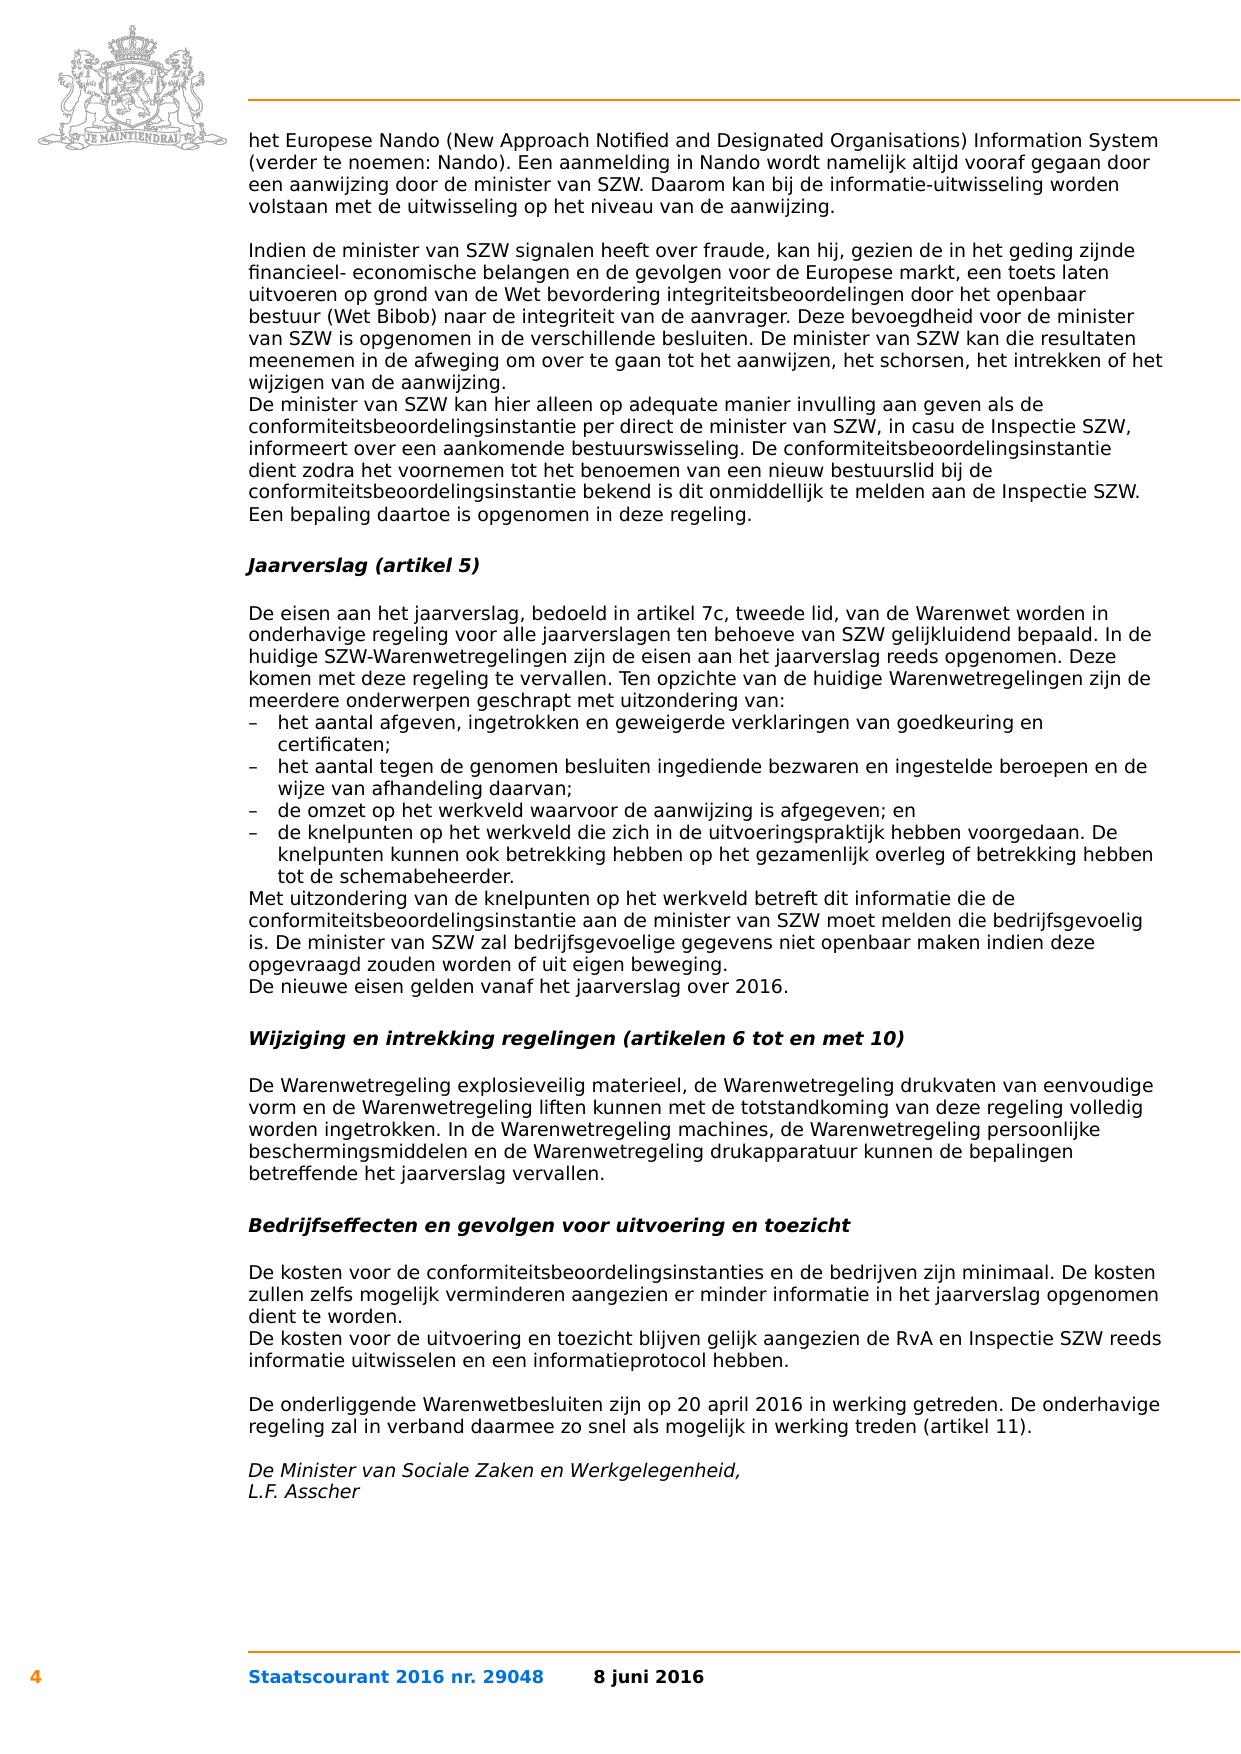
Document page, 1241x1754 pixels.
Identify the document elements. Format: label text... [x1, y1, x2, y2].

subtitle Bedrijfseffecten en gevolgen voor uitvoering en toezicht [248, 1215, 1163, 1237]
subtitle Jaarverslag (artikel 5) [248, 555, 1163, 577]
text het Europese Nando (New Approach Notified and Designated Organisations) Information System (verder te noemen: Nando). Een aanmelding in Nando wordt namelijk altijd vooraf gegaan door een aanwijzing door de minister van SZW. Daarom kan bij de informatie-uitwisseling worden volstaan met de uitwisseling op het niveau van de aanwijzing. [248, 130, 1163, 218]
text De kosten voor de conformiteitsbeoordelingsinstanties en de bedrijven zijn minimaal. De kosten zullen zelfs mogelijk verminderen aangezien er minder informatie in het jaarverslag opgenomen dient te worden. [248, 1262, 1163, 1328]
text De Warenwetregeling explosieveilig materieel, de Warenwetregeling drukvaten van eenvoudige vorm en de Warenwetregeling liften kunnen met de totstandkoming van deze regeling volledig worden ingetrokken. In de Warenwetregeling machines, de Warenwetregeling persoonlijke beschermingsmiddelen en de Warenwetregeling drukapparatuur kunnen de bepalingen betreffende het jaarverslag vervallen. [248, 1075, 1163, 1185]
text – de omzet op het werkveld waarvoor de aanwijzing is afgegeven; en [248, 800, 1163, 822]
text De eisen aan het jaarverslag, bedoeld in artikel 7c, tweede lid, van de Warenwet worden in onderhavige regeling voor alle jaarverslagen ten behoeve van SZW gelijkluidend bepaald. In de huidige SZW-Warenwetregelingen zijn de eisen aan het jaarverslag reeds opgenomen. Deze komen met deze regeling te vervallen. Ten opzichte van de huidige Warenwetregelingen zijn de meerdere onderwerpen geschrapt met uitzondering van: [248, 602, 1163, 712]
text De Minister van Sociale Zaken en Werkgelegenheid, L.F. Asscher [248, 1459, 1163, 1503]
text De onderliggende Warenwetbesluiten zijn op 20 april 2016 in werking getreden. De onderhavige regeling zal in verband daarmee zo snel als mogelijk in werking treden (artikel 11). [248, 1394, 1163, 1438]
text De kosten voor de uitvoering en toezicht blijven gelijk aangezien de RvA en Inspectie SZW reeds informatie uitwisselen en een informatieprotocol hebben. [248, 1328, 1163, 1372]
subtitle Wijziging en intrekking regelingen (artikelen 6 tot en met 10) [248, 1028, 1163, 1050]
text – het aantal afgeven, ingetrokken en geweigerde verklaringen van goedkeuring en certificaten; [248, 712, 1163, 756]
text Indien de minister van SZW signalen heeft over fraude, kan hij, gezien de in het geding zijnde financieel- economische belangen en de gevolgen voor de Europese markt, een toets laten uitvoeren op grond van de Wet bevordering integriteitsbeoordelingen door het openbaar bestuur (Wet Bibob) naar de integriteit van de aanvrager. Deze bevoegdheid voor de minister van SZW is opgenomen in de verschillende besluiten. De minister van SZW kan die resultaten meenemen in de afweging om over te gaan tot het aanwijzen, het schorsen, het intrekken of het wijzigen van de aanwijzing. [248, 240, 1163, 393]
text – het aantal tegen de genomen besluiten ingediende bezwaren en ingestelde beroepen en de wijze van afhandeling daarvan; [248, 756, 1163, 800]
text De nieuwe eisen gelden vanaf het jaarverslag over 2016. [248, 976, 1163, 998]
text De minister van SZW kan hier alleen op adequate manier invulling aan geven als de conformiteitsbeoordelingsinstantie per direct de minister van SZW, in casu de Inspectie SZW, informeert over een aankomende bestuurswisseling. De conformiteitsbeoordelingsinstantie dient zodra het voornemen tot het benoemen van een nieuw bestuurslid bij de conformiteitsbeoordelingsinstantie bekend is dit onmiddellijk te melden aan de Inspectie SZW. Een bepaling daartoe is opgenomen in deze regeling. [248, 393, 1163, 525]
text Met uitzondering van de knelpunten op het werkveld betreft dit informatie die de conformiteitsbeoordelingsinstantie aan de minister van SZW moet melden die bedrijfsgevoelig is. De minister van SZW zal bedrijfsgevoelige gegevens niet openbaar maken indien deze opgevraagd zouden worden of uit eigen beweging. [248, 888, 1163, 976]
text – de knelpunten op het werkveld die zich in de uitvoeringspraktijk hebben voorgedaan. De knelpunten kunnen ook betrekking hebben op het gezamenlijk overleg of betrekking hebben tot de schemabeheerder. [248, 822, 1163, 888]
picture [38, 25, 227, 150]
